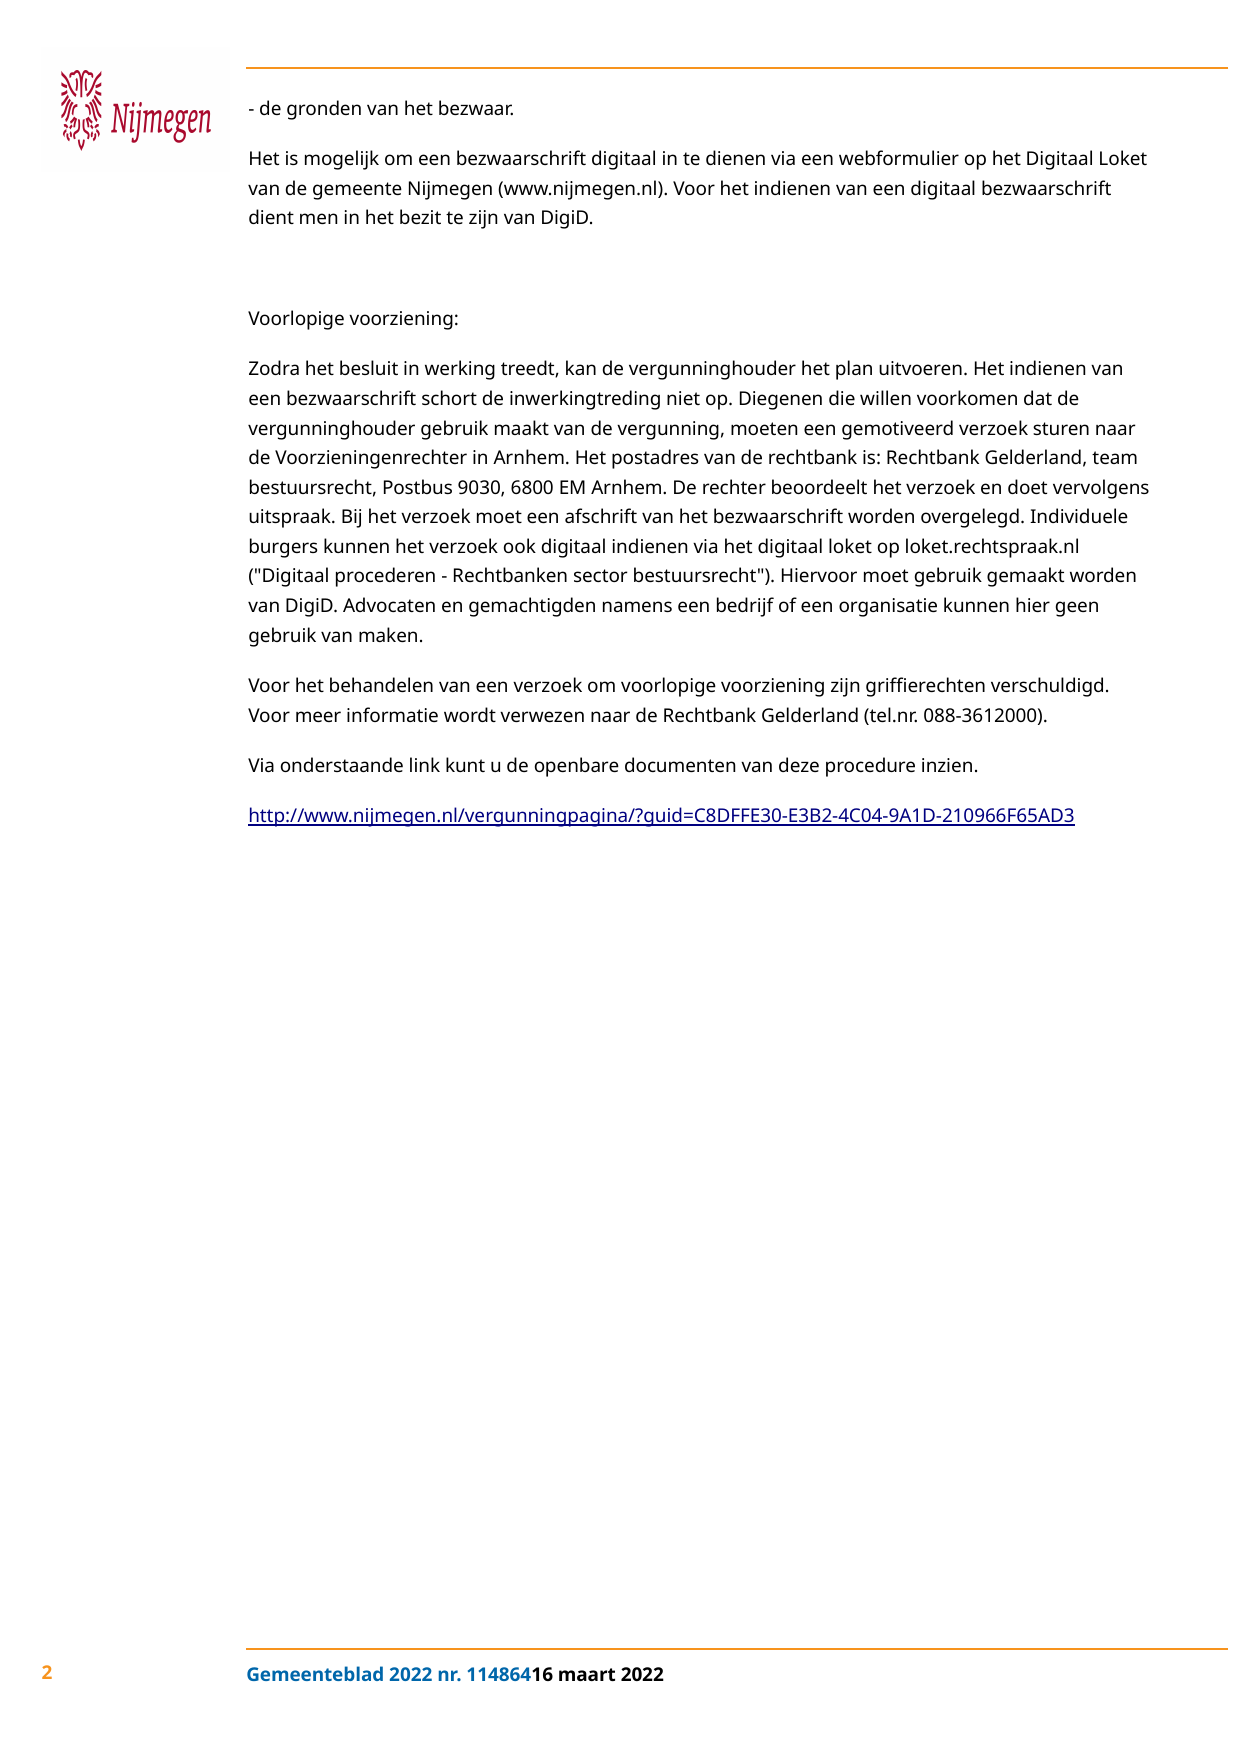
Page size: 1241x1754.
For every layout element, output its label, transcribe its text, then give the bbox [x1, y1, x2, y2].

text http://www.nijmegen.nl/vergunningpagina/?guid=C8DFFE30-E3B2-4C04-9A1D-210966F65AD3 [248, 803, 1152, 828]
text Voor het behandelen van een verzoek om voorlopige voorziening zijn griffierechten verschuldigd. Voor meer informatie wordt verwezen naar de Rechtbank Gelderland (tel.nr. 088-3612000). [248, 672, 1152, 728]
text Voorlopige voorziening: [248, 305, 1152, 331]
text Via onderstaande link kunt u de openbare documenten van deze procedure inzien. [248, 752, 1152, 778]
picture [41, 47, 231, 172]
text - de gronden van het bezwaar. [248, 95, 1152, 121]
text Het is mogelijk om een bezwaarschrift digitaal in te dienen via een webformulier op het Digitaal Loket van de gemeente Nijmegen (www.nijmegen.nl). Voor het indienen van een digitaal bezwaarschrift dient men in het bezit te zijn van DigiD. [248, 145, 1152, 230]
text Zodra het besluit in werking treedt, kan de vergunninghouder het plan uitvoeren. Het indienen van een bezwaarschrift schort de inwerkingtreding niet op. Diegenen die willen voorkomen dat de vergunninghouder gebruik maakt van de vergunning, moeten een gemotiveerd verzoek sturen naar de Voorzieningenrechter in Arnhem. Het postadres van de rechtbank is: Rechtbank Gelderland, team bestuursrecht, Postbus 9030, 6800 EM Arnhem. De rechter beoordeelt het verzoek en doet vervolgens uitspraak. Bij het verzoek moet een afschrift van het bezwaarschrift worden overgelegd. Individuele burgers kunnen het verzoek ook digitaal indienen via het digitaal loket op loket.rechtspraak.nl ("Digitaal procederen - Rechtbanken sector bestuursrecht"). Hiervoor moet gebruik gemaakt worden van DigiD. Advocaten en gemachtigden namens een bedrijf of een organisatie kunnen hier geen gebruik van maken. [248, 356, 1152, 648]
